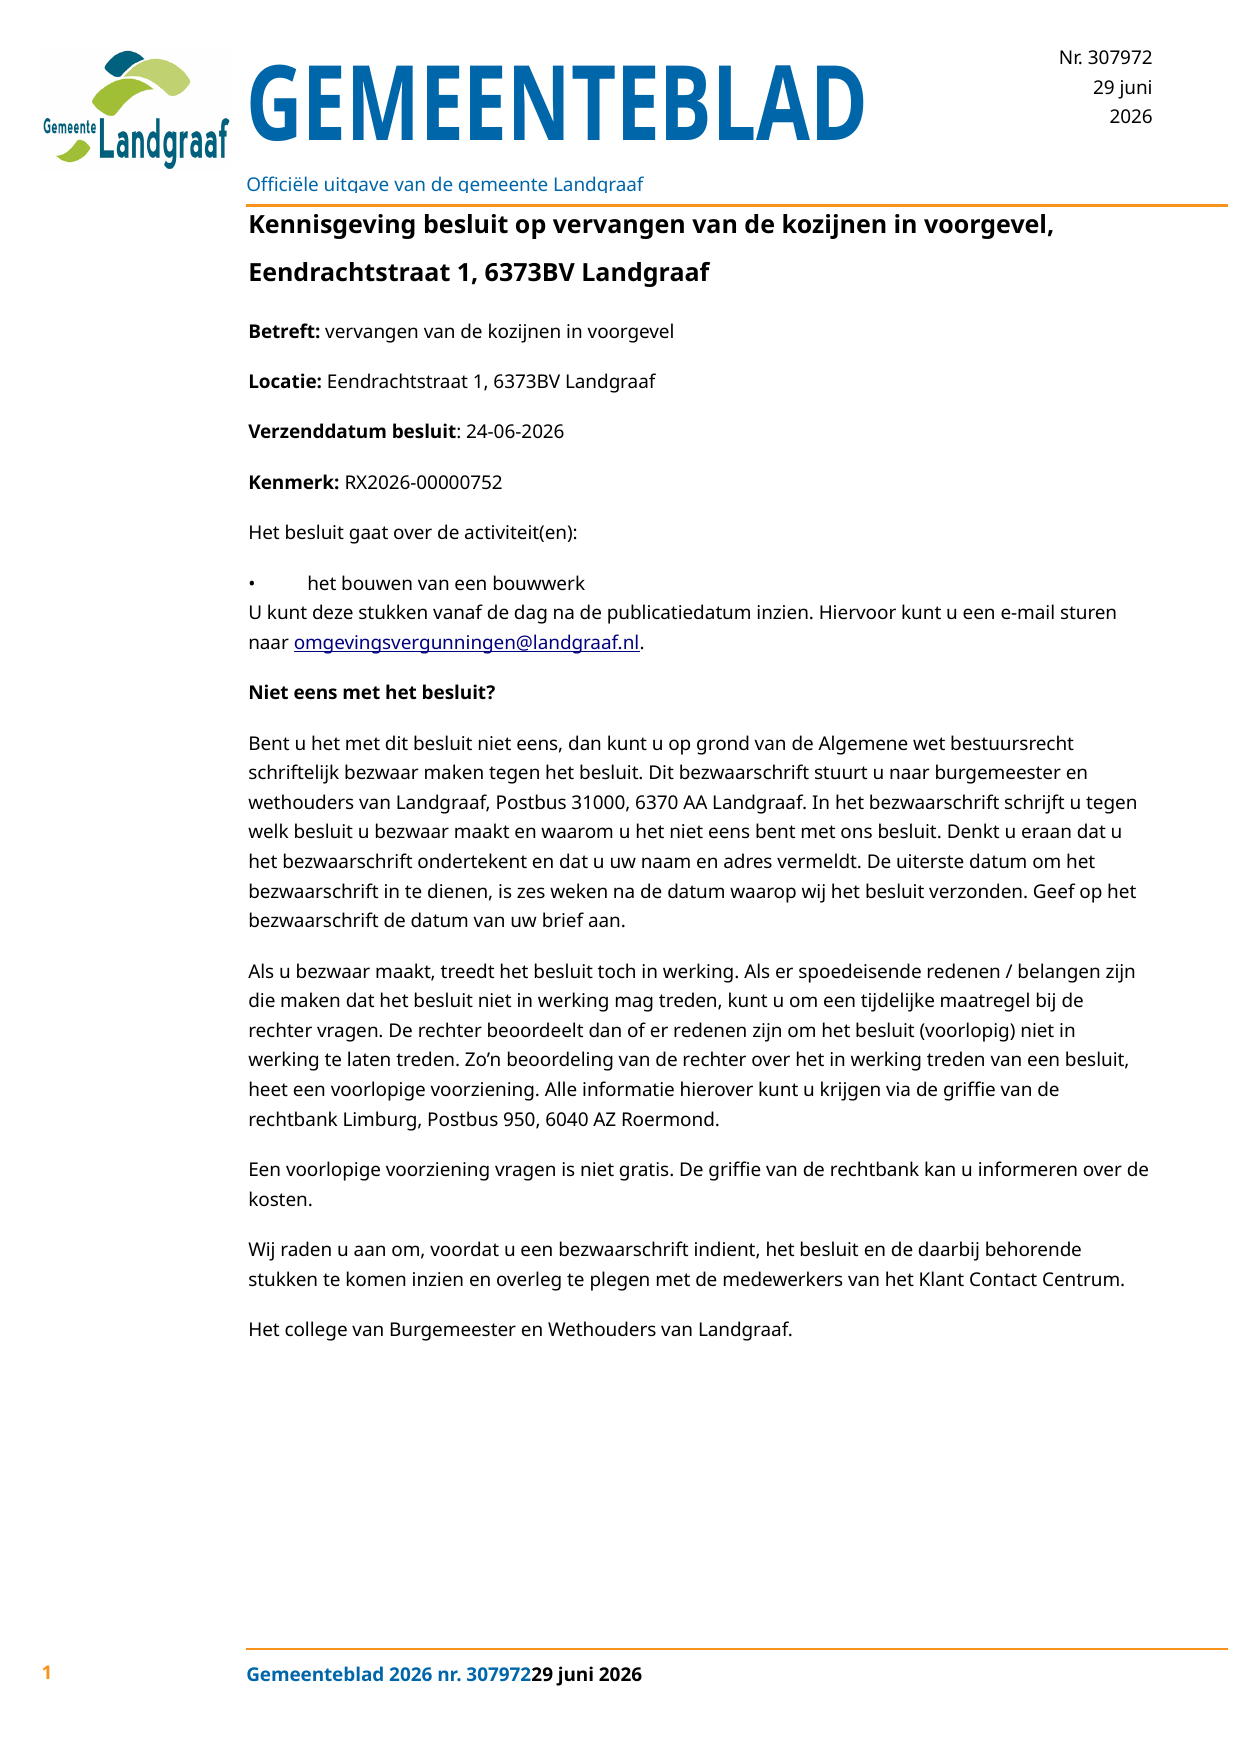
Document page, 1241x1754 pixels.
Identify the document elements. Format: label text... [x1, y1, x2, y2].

text Een voorlopige voorziening vragen is niet gratis. De griffie van de rechtbank kan u informeren over de kosten. [248, 1156, 1152, 1212]
text Verzenddatum besluit: 24-06-2026 [248, 419, 1152, 444]
text Betreft: vervangen van de kozijnen in voorgevel [248, 318, 1152, 344]
text Bent u het met dit besluit niet eens, dan kunt u op grond van de Algemene wet bestuursrecht schriftelijk bezwaar maken tegen het besluit. Dit bezwaarschrift stuurt u naar burgemeester en wethouders van Landgraaf, Postbus 31000, 6370 AA Landgraaf. In het bezwaarschrift schrijft u tegen welk besluit u bezwaar maakt en waarom u het niet eens bent met ons besluit. Denkt u eraan dat u het bezwaarschrift ondertekent en dat u uw naam en adres vermeldt. De uiterste datum om het bezwaarschrift in te dienen, is zes weken na de datum waarop wij het besluit verzonden. Geef op het bezwaarschrift de datum van uw brief aan. [248, 730, 1152, 933]
list het bouwen van een bouwwerk [248, 570, 1152, 596]
text U kunt deze stukken vanaf de dag na de publicatiedatum inzien. Hiervoor kunt u een e-mail sturen naar omgevingsvergunningen@landgraaf.nl. [248, 599, 1152, 655]
text Niet eens met het besluit? [248, 679, 1152, 705]
text Als u bezwaar maakt, treedt het besluit toch in werking. Als er spoedeisende redenen / belangen zijn die maken dat het besluit niet in werking mag treden, kunt u om een tijdelijke maatregel bij de rechter vragen. De rechter beoordeelt dan of er redenen zijn om het besluit (voorlopig) niet in werking te laten treden. Zo’n beoordeling van de rechter over het in werking treden van een besluit, heet een voorlopige voorziening. Alle informatie hierover kunt u krijgen via de griffie van de rechtbank Limburg, Postbus 950, 6040 AZ Roermond. [248, 958, 1152, 1132]
text Locatie: Eendrachtstraat 1, 6373BV Landgraaf [248, 368, 1152, 394]
text Kennisgeving besluit op vervangen van de kozijnen in voorgevel, Eendrachtstraat 1, 6373BV Landgraaf [248, 207, 1152, 288]
picture [41, 47, 231, 172]
text Het besluit gaat over de activiteit(en): [248, 519, 1152, 545]
text Kenmerk: RX2026-00000752 [248, 469, 1152, 495]
text Het college van Burgemeester en Wethouders van Landgraaf. [248, 1316, 1152, 1342]
text Wij raden u aan om, voordat u een bezwaarschrift indient, het besluit en de daarbij behorende stukken te komen inzien en overleg te plegen met de medewerkers van het Klant Contact Centrum. [248, 1236, 1152, 1292]
